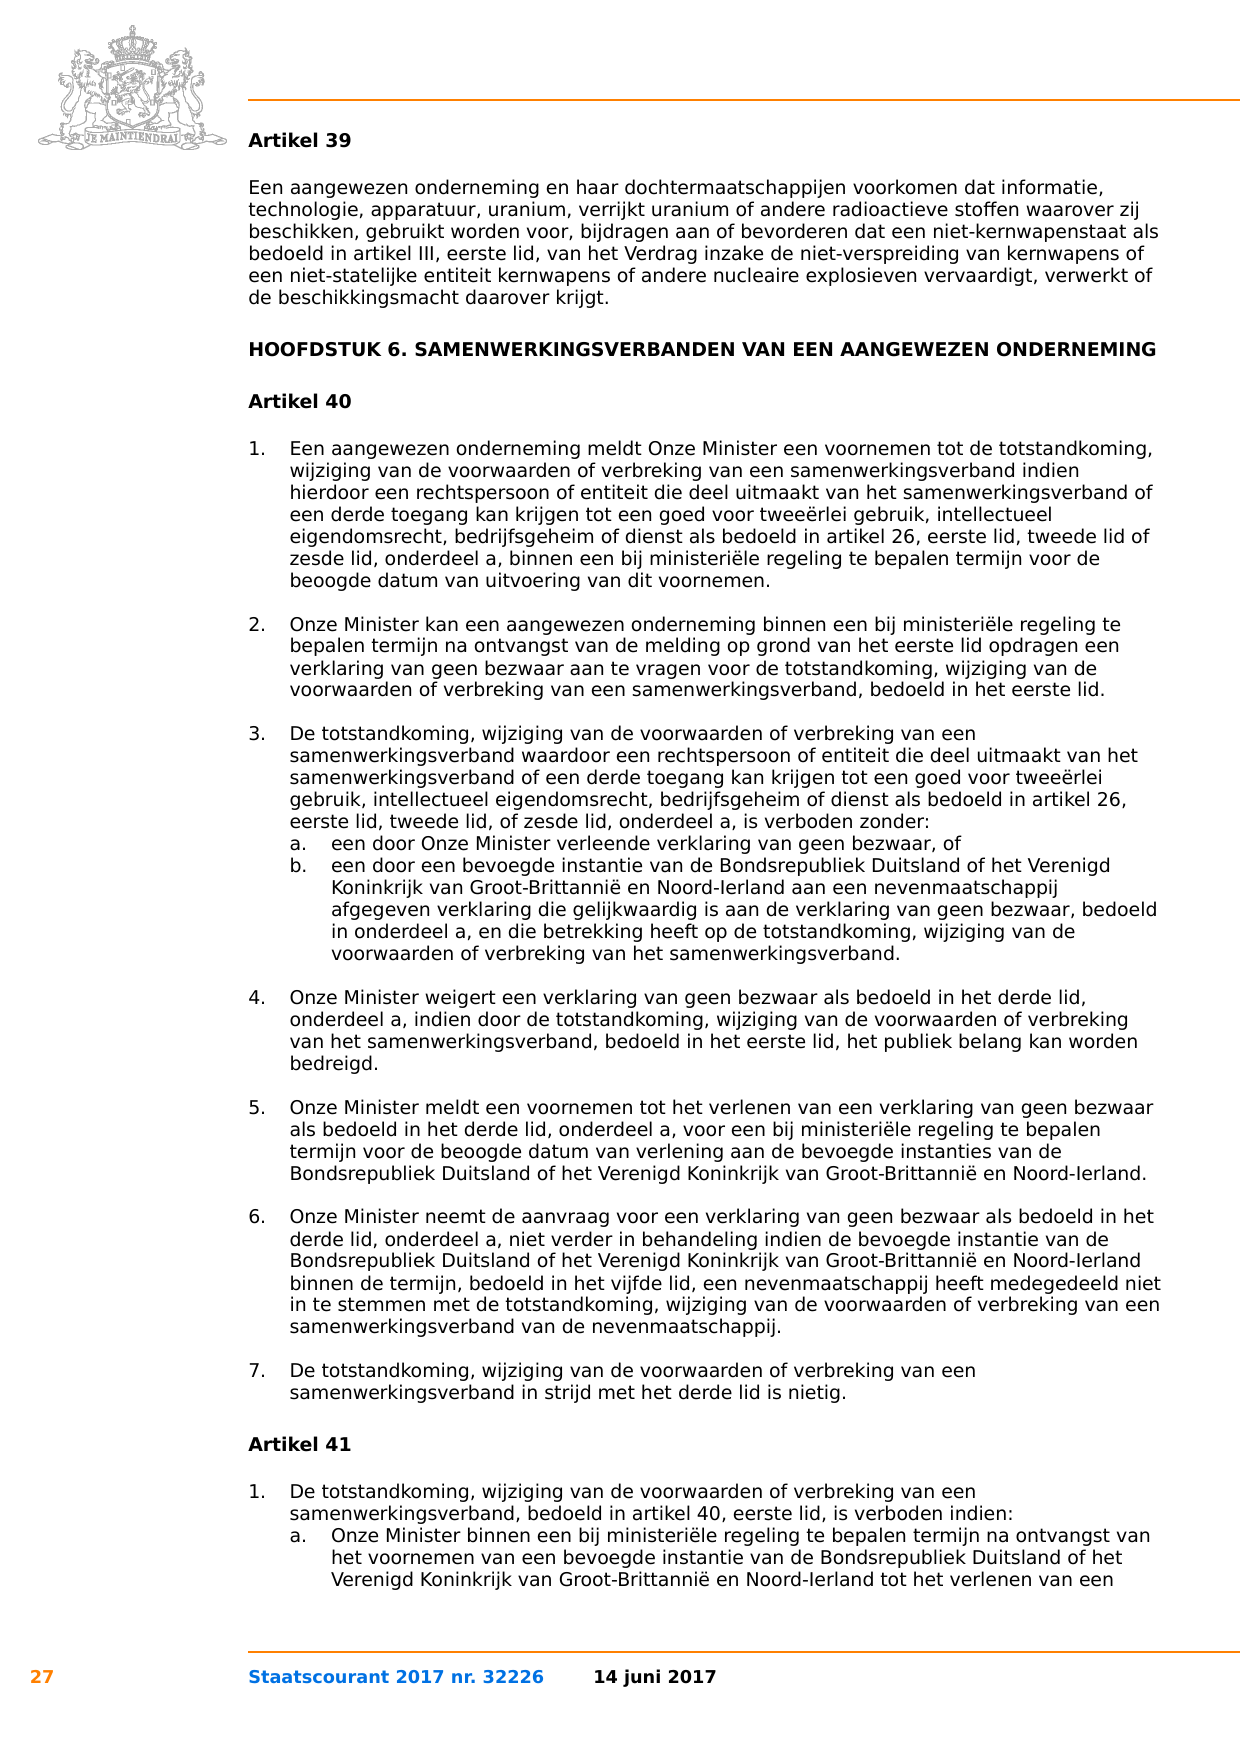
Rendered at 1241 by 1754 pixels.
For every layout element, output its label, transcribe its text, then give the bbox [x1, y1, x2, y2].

text b. een door een bevoegde instantie van de Bondsrepubliek Duitsland of het Verenigd Koninkrijk van Groot-Brittannië en Noord-Ierland aan een nevenmaatschappij afgegeven verklaring die gelijkwaardig is aan de verklaring van geen bezwaar, bedoeld in onderdeel a, en die betrekking heeft op de totstandkoming, wijziging van de voorwaarden of verbreking van het samenwerkingsverband. [289, 855, 1163, 965]
text Een aangewezen onderneming en haar dochtermaatschappijen voorkomen dat informatie, technologie, apparatuur, uranium, verrijkt uranium of andere radioactieve stoffen waarover zij beschikken, gebruikt worden voor, bijdragen aan of bevorderen dat een niet-kernwapenstaat als bedoeld in artikel III, eerste lid, van het Verdrag inzake de niet-verspreiding van kernwapens of een niet-statelijke entiteit kernwapens of andere nucleaire explosieven vervaardigt, verwerkt of de beschikkingsmacht daarover krijgt. [248, 177, 1163, 309]
text 1. De totstandkoming, wijziging van de voorwaarden of verbreking van een samenwerkingsverband, bedoeld in artikel 40, eerste lid, is verboden indien: [248, 1481, 1163, 1525]
subtitle HOOFDSTUK 6. SAMENWERKINGSVERBANDEN VAN EEN AANGEWEZEN ONDERNEMING [248, 339, 1163, 361]
subtitle Artikel 40 [248, 391, 1163, 413]
text a. een door Onze Minister verleende verklaring van geen bezwaar, of [289, 833, 1163, 855]
text 7. De totstandkoming, wijziging van de voorwaarden of verbreking van een samenwerkingsverband in strijd met het derde lid is nietig. [248, 1360, 1163, 1404]
text 5. Onze Minister meldt een voornemen tot het verlenen van een verklaring van geen bezwaar als bedoeld in het derde lid, onderdeel a, voor een bij ministeriële regeling te bepalen termijn voor de beoogde datum van verlening aan de bevoegde instanties van de Bondsrepubliek Duitsland of het Verenigd Koninkrijk van Groot-Brittannië en Noord-Ierland. [248, 1097, 1163, 1184]
text 2. Onze Minister kan een aangewezen onderneming binnen een bij ministeriële regeling te bepalen termijn na ontvangst van de melding op grond van het eerste lid opdragen een verklaring van geen bezwaar aan te vragen voor de totstandkoming, wijziging van de voorwaarden of verbreking van een samenwerkingsverband, bedoeld in het eerste lid. [248, 613, 1163, 701]
text a. Onze Minister binnen een bij ministeriële regeling te bepalen termijn na ontvangst van het voornemen van een bevoegde instantie van de Bondsrepubliek Duitsland of het Verenigd Koninkrijk van Groot-Brittannië en Noord-Ierland tot het verlenen van een [289, 1525, 1163, 1591]
text 3. De totstandkoming, wijziging van de voorwaarden of verbreking van een samenwerkingsverband waardoor een rechtspersoon of entiteit die deel uitmaakt van het samenwerkingsverband of een derde toegang kan krijgen tot een goed voor tweeërlei gebruik, intellectueel eigendomsrecht, bedrijfsgeheim of dienst als bedoeld in artikel 26, eerste lid, tweede lid, of zesde lid, onderdeel a, is verboden zonder: [248, 723, 1163, 833]
text 4. Onze Minister weigert een verklaring van geen bezwaar als bedoeld in het derde lid, onderdeel a, indien door de totstandkoming, wijziging van de voorwaarden of verbreking van het samenwerkingsverband, bedoeld in het eerste lid, het publiek belang kan worden bedreigd. [248, 987, 1163, 1075]
subtitle Artikel 39 [248, 130, 1163, 152]
picture [38, 25, 227, 150]
text 1. Een aangewezen onderneming meldt Onze Minister een voornemen tot de totstandkoming, wijziging van de voorwaarden of verbreking van een samenwerkingsverband indien hierdoor een rechtspersoon of entiteit die deel uitmaakt van het samenwerkingsverband of een derde toegang kan krijgen tot een goed voor tweeërlei gebruik, intellectueel eigendomsrecht, bedrijfsgeheim of dienst als bedoeld in artikel 26, eerste lid, tweede lid of zesde lid, onderdeel a, binnen een bij ministeriële regeling te bepalen termijn voor de beoogde datum van uitvoering van dit voornemen. [248, 438, 1163, 592]
text 6. Onze Minister neemt de aanvraag voor een verklaring van geen bezwaar als bedoeld in het derde lid, onderdeel a, niet verder in behandeling indien de bevoegde instantie van de Bondsrepubliek Duitsland of het Verenigd Koninkrijk van Groot-Brittannië en Noord-Ierland binnen de termijn, bedoeld in het vijfde lid, een nevenmaatschappij heeft medegedeeld niet in te stemmen met de totstandkoming, wijziging van de voorwaarden of verbreking van een samenwerkingsverband van de nevenmaatschappij. [248, 1206, 1163, 1338]
subtitle Artikel 41 [248, 1434, 1163, 1456]
